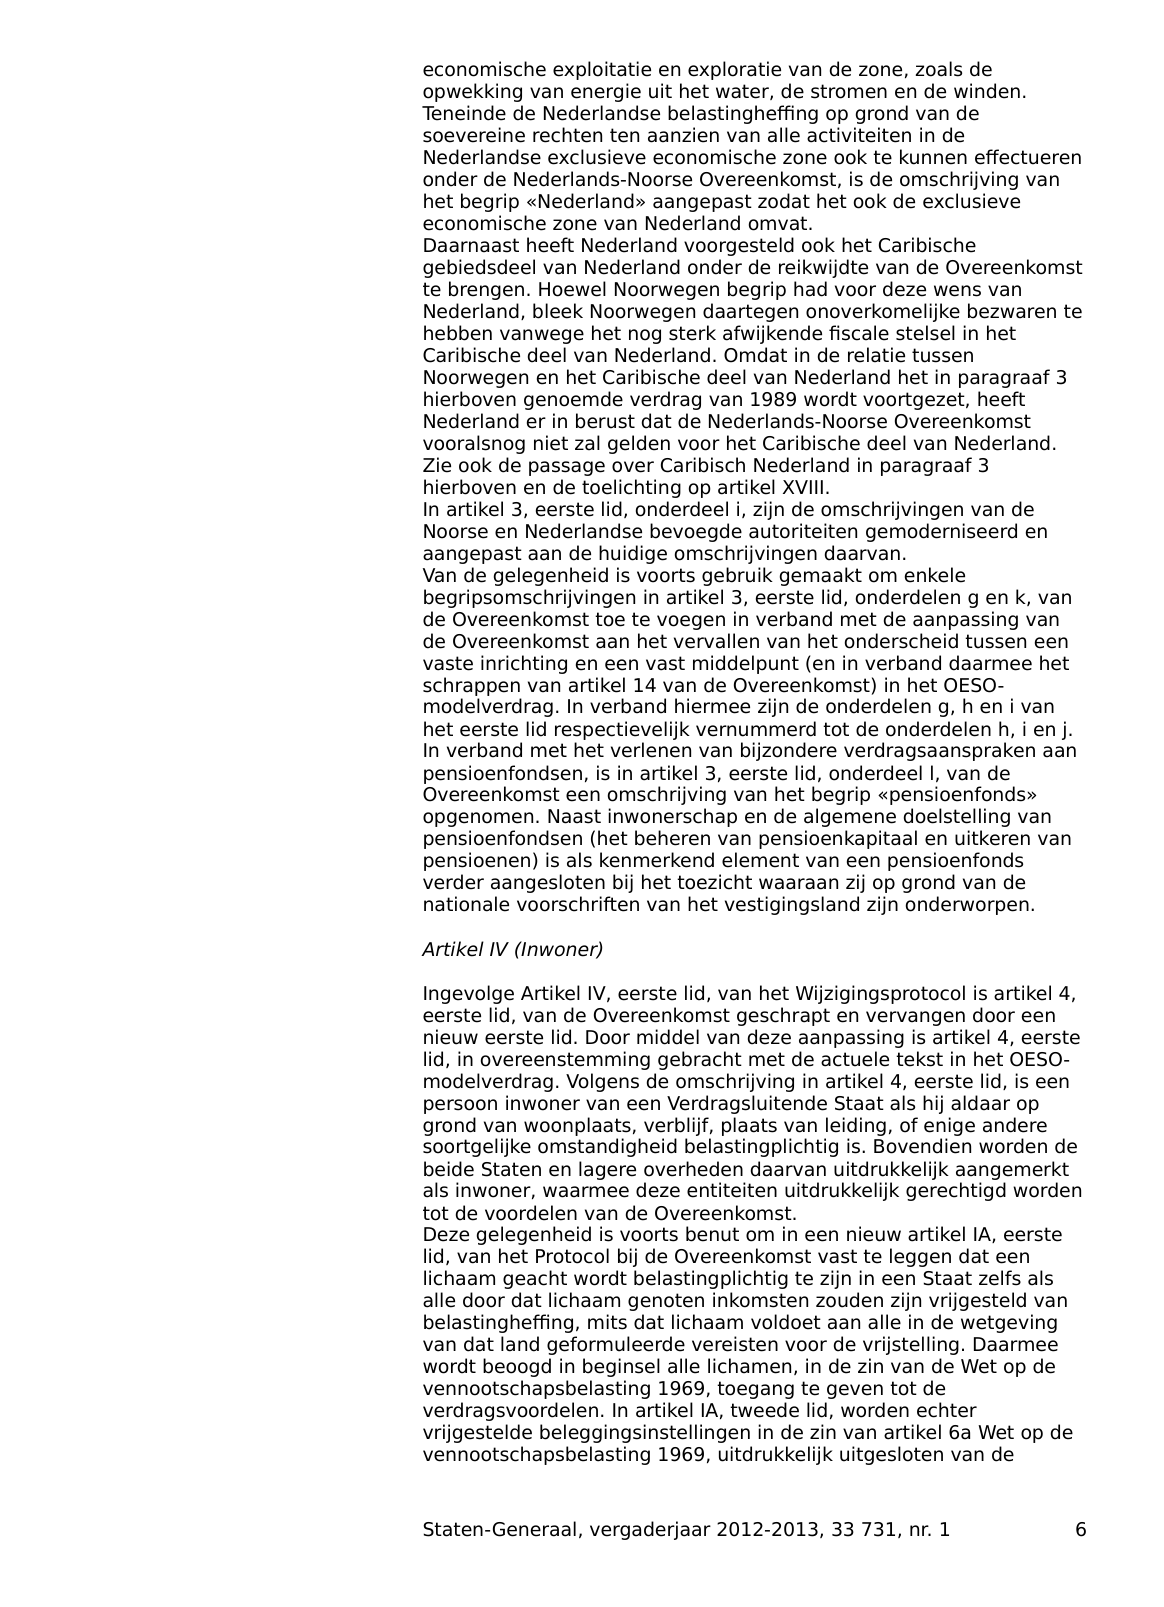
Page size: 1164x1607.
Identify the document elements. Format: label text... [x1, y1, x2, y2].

text Deze gelegenheid is voorts benut om in een nieuw artikel IA, eerste lid, van het Protocol bij de Overeenkomst vast te leggen dat een lichaam geacht wordt belastingplichtig te zijn in een Staat zelfs als alle door dat lichaam genoten inkomsten zouden zijn vrijgesteld van belastingheffing, mits dat lichaam voldoet aan alle in de wetgeving van dat land geformuleerde vereisten voor de vrijstelling. Daarmee wordt beoogd in beginsel alle lichamen, in de zin van de Wet op de vennootschapsbelasting 1969, toegang te geven tot de verdragsvoordelen. In artikel IA, tweede lid, worden echter vrijgestelde beleggingsinstellingen in de zin van artikel 6a Wet op de vennootschapsbelasting 1969, uitdrukkelijk uitgesloten van de [422, 1224, 1087, 1466]
text In verband met het verlenen van bijzondere verdragsaanspraken aan pensioenfondsen, is in artikel 3, eerste lid, onderdeel l, van de Overeenkomst een omschrijving van het begrip «pensioenfonds» opgenomen. Naast inwonerschap en de algemene doelstelling van pensioenfondsen (het beheren van pensioenkapitaal en uitkeren van pensioenen) is als kenmerkend element van een pensioenfonds verder aangesloten bij het toezicht waaraan zij op grond van de nationale voorschriften van het vestigingsland zijn onderworpen. [422, 740, 1087, 916]
text Daarnaast heeft Nederland voorgesteld ook het Caribische gebiedsdeel van Nederland onder de reikwijdte van de Overeenkomst te brengen. Hoewel Noorwegen begrip had voor deze wens van Nederland, bleek Noorwegen daartegen onoverkomelijke bezwaren te hebben vanwege het nog sterk afwijkende fiscale stelsel in het Caribische deel van Nederland. Omdat in de relatie tussen Noorwegen en het Caribische deel van Nederland het in paragraaf 3 hierboven genoemde verdrag van 1989 wordt voortgezet, heeft Nederland er in berust dat de Nederlands-Noorse Overeenkomst vooralsnog niet zal gelden voor het Caribische deel van Nederland. Zie ook de passage over Caribisch Nederland in paragraaf 3 hierboven en de toelichting op artikel XVIII. [422, 235, 1087, 499]
text In artikel 3, eerste lid, onderdeel i, zijn de omschrijvingen van de Noorse en Nederlandse bevoegde autoriteiten gemoderniseerd en aangepast aan de huidige omschrijvingen daarvan. [422, 499, 1087, 564]
text Ingevolge Artikel IV, eerste lid, van het Wijzigingsprotocol is artikel 4, eerste lid, van de Overeenkomst geschrapt en vervangen door een nieuw eerste lid. Door middel van deze aanpassing is artikel 4, eerste lid, in overeenstemming gebracht met de actuele tekst in het OESO-modelverdrag. Volgens de omschrijving in artikel 4, eerste lid, is een persoon inwoner van een Verdragsluitende Staat als hij aldaar op grond van woonplaats, verblijf, plaats van leiding, of enige andere soortgelijke omstandigheid belastingplichtig is. Bovendien worden de beide Staten en lagere overheden daarvan uitdrukkelijk aangemerkt als inwoner, waarmee deze entiteiten uitdrukkelijk gerechtigd worden tot de voordelen van de Overeenkomst. [422, 983, 1087, 1224]
text Van de gelegenheid is voorts gebruik gemaakt om enkele begripsomschrijvingen in artikel 3, eerste lid, onderdelen g en k, van de Overeenkomst toe te voegen in verband met de aanpassing van de Overeenkomst aan het vervallen van het onderscheid tussen een vaste inrichting en een vast middelpunt (en in verband daarmee het schrappen van artikel 14 van de Overeenkomst) in het OESO-modelverdrag. In verband hiermee zijn de onderdelen g, h en i van het eerste lid respectievelijk vernummerd tot de onderdelen h, i en j. [422, 564, 1087, 740]
text economische exploitatie en exploratie van de zone, zoals de opwekking van energie uit het water, de stromen en de winden. Teneinde de Nederlandse belastingheffing op grond van de soevereine rechten ten aanzien van alle activiteiten in de Nederlandse exclusieve economische zone ook te kunnen effectueren onder de Nederlands-Noorse Overeenkomst, is de omschrijving van het begrip «Nederland» aangepast zodat het ook de exclusieve economische zone van Nederland omvat. [422, 59, 1087, 235]
subtitle Artikel IV (Inwoner) [422, 938, 1087, 960]
